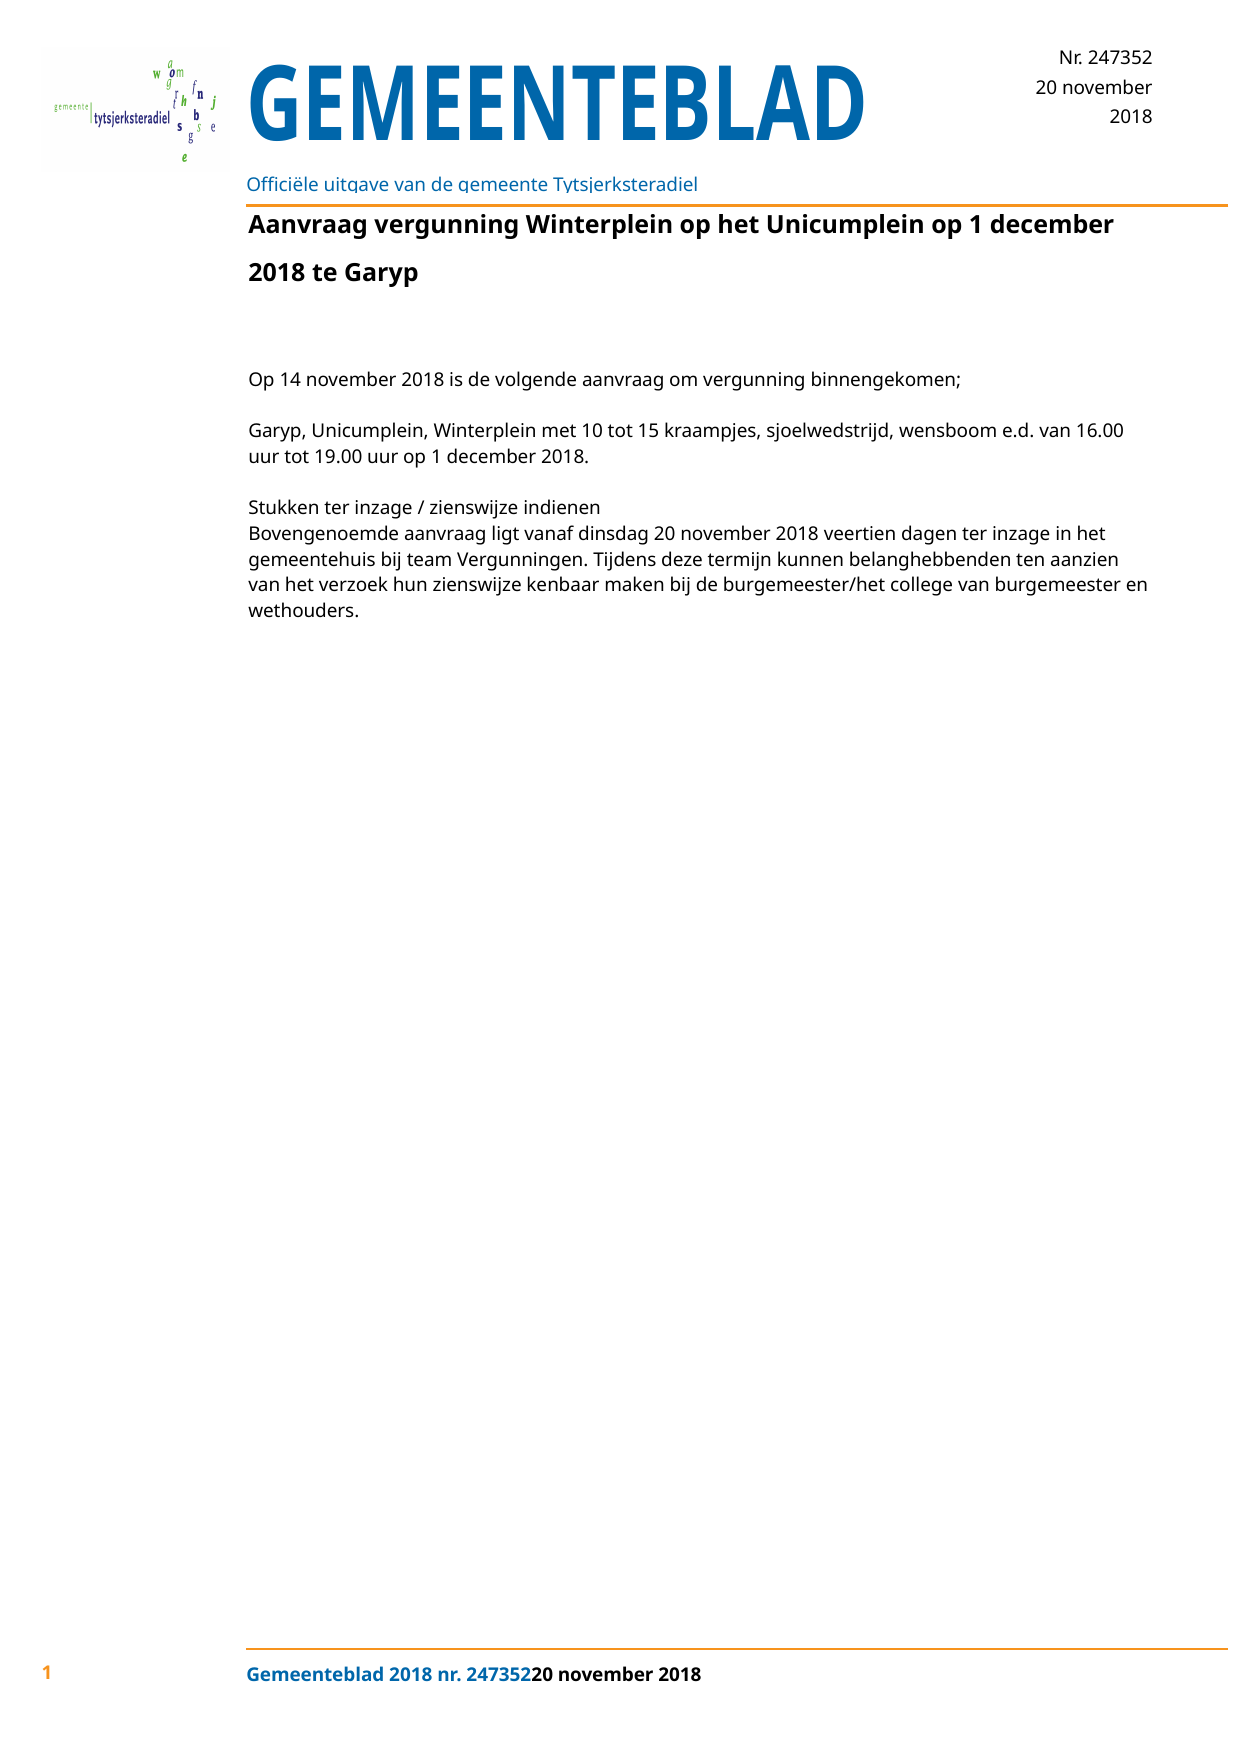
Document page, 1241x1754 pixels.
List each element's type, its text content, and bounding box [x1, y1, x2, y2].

picture [41, 47, 231, 172]
text Garyp, Unicumplein, Winterplein met 10 tot 15 kraampjes, sjoelwedstrijd, wensboom e.d. van 16.00 uur tot 19.00 uur op 1 december 2018. [248, 417, 1152, 469]
text Bovengenoemde aanvraag ligt vanaf dinsdag 20 november 2018 veertien dagen ter inzage in het gemeentehuis bij team Vergunningen. Tijdens deze termijn kunnen belanghebbenden ten aanzien van het verzoek hun zienswijze kenbaar maken bij de burgemeester/het college van burgemeester en wethouders. [248, 520, 1152, 623]
text Aanvraag vergunning Winterplein op het Unicumplein op 1 december 2018 te Garyp [248, 207, 1152, 288]
text Op 14 november 2018 is de volgende aanvraag om vergunning binnengekomen; [248, 366, 1152, 391]
text Stukken ter inzage / zienswijze indienen [248, 494, 1152, 520]
